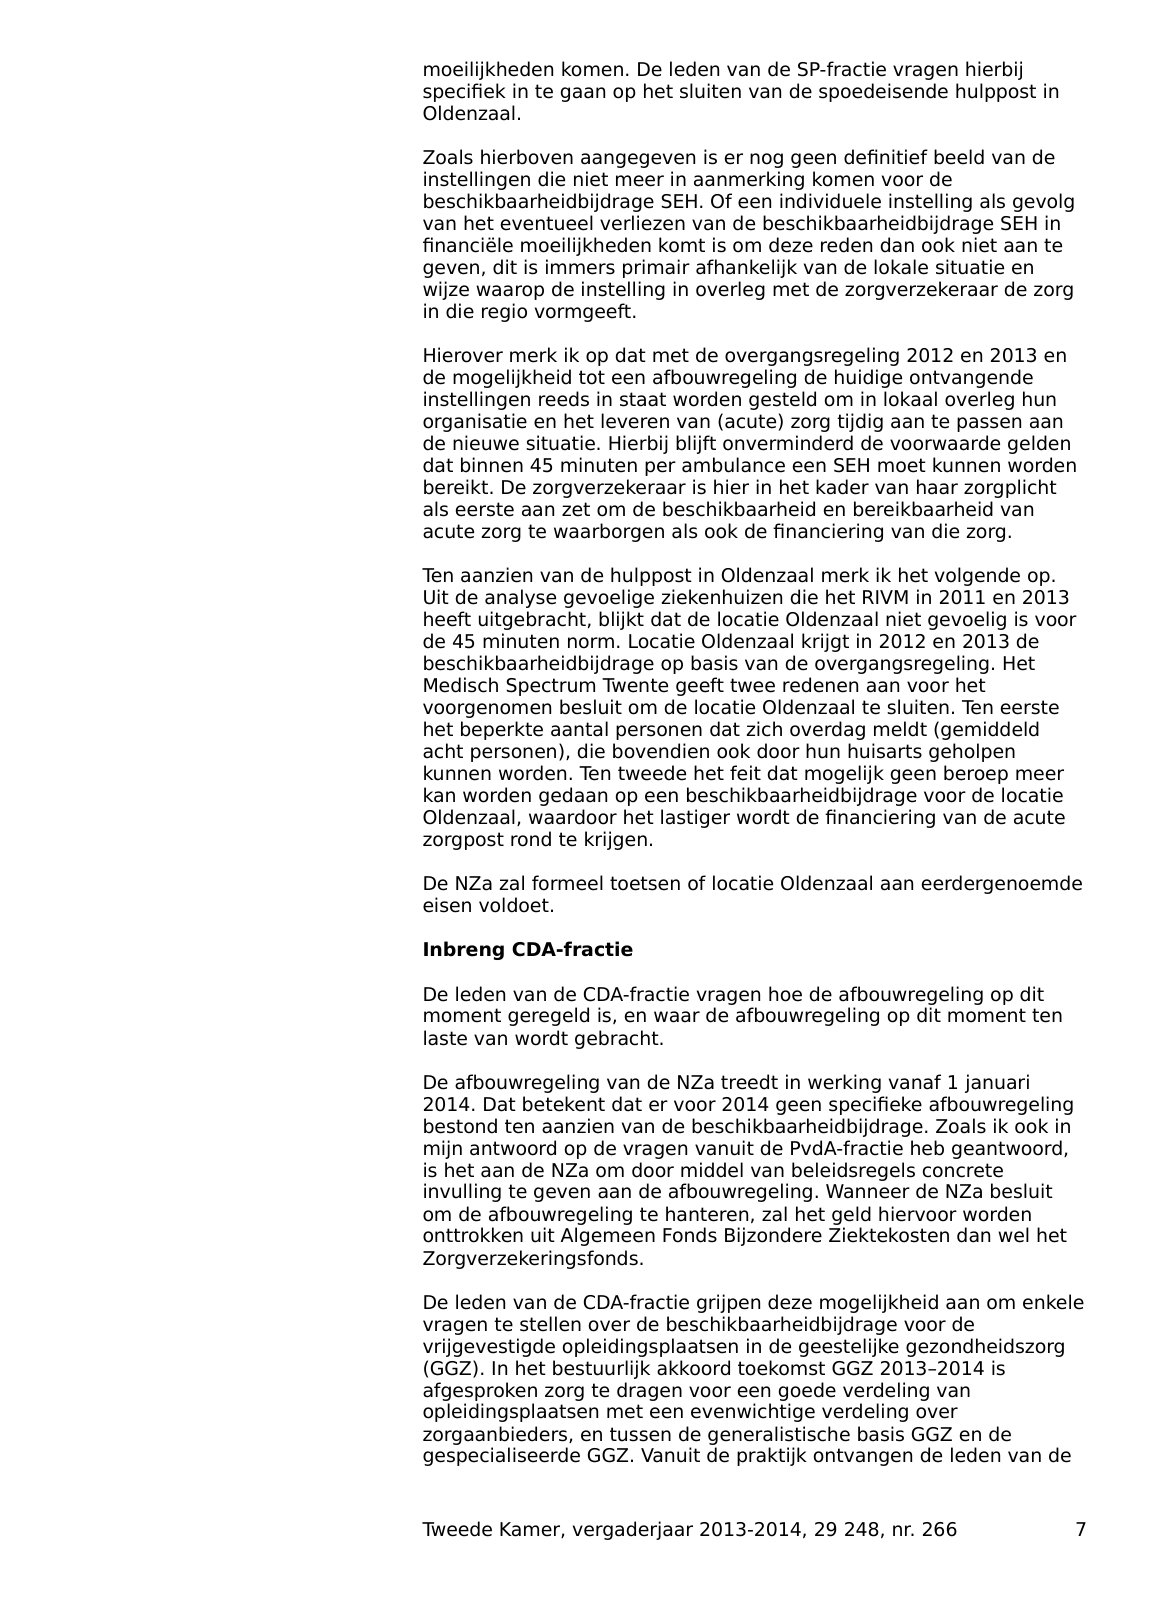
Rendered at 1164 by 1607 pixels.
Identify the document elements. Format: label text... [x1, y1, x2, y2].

text De leden van de CDA-fractie grijpen deze mogelijkheid aan om enkele vragen te stellen over de beschikbaarheidbijdrage voor de vrijgevestigde opleidingsplaatsen in de geestelijke gezondheidszorg (GGZ). In het bestuurlijk akkoord toekomst GGZ 2013–2014 is afgesproken zorg te dragen voor een goede verdeling van opleidingsplaatsen met een evenwichtige verdeling over zorgaanbieders, en tussen de generalistische basis GGZ en de gespecialiseerde GGZ. Vanuit de praktijk ontvangen de leden van de [422, 1292, 1087, 1467]
text De leden van de CDA-fractie vragen hoe de afbouwregeling op dit moment geregeld is, en waar de afbouwregeling op dit moment ten laste van wordt gebracht. [422, 983, 1087, 1049]
subtitle Inbreng CDA-fractie [422, 939, 1087, 961]
text moeilijkheden komen. De leden van de SP-fractie vragen hierbij specifiek in te gaan op het sluiten van de spoedeisende hulppost in Oldenzaal. [422, 59, 1087, 125]
text De afbouwregeling van de NZa treedt in werking vanaf 1 januari 2014. Dat betekent dat er voor 2014 geen specifieke afbouwregeling bestond ten aanzien van de beschikbaarheidbijdrage. Zoals ik ook in mijn antwoord op de vragen vanuit de PvdA-fractie heb geantwoord, is het aan de NZa om door middel van beleidsregels concrete invulling te geven aan de afbouwregeling. Wanneer de NZa besluit om de afbouwregeling te hanteren, zal het geld hiervoor worden onttrokken uit Algemeen Fonds Bijzondere Ziektekosten dan wel het Zorgverzekeringsfonds. [422, 1072, 1087, 1269]
text De NZa zal formeel toetsen of locatie Oldenzaal aan eerdergenoemde eisen voldoet. [422, 873, 1087, 917]
text Zoals hierboven aangegeven is er nog geen definitief beeld van de instellingen die niet meer in aanmerking komen voor de beschikbaarheidbijdrage SEH. Of een individuele instelling als gevolg van het eventueel verliezen van de beschikbaarheidbijdrage SEH in financiële moeilijkheden komt is om deze reden dan ook niet aan te geven, dit is immers primair afhankelijk van de lokale situatie en wijze waarop de instelling in overleg met de zorgverzekeraar de zorg in die regio vormgeeft. [422, 147, 1087, 323]
text Hierover merk ik op dat met de overgangsregeling 2012 en 2013 en de mogelijkheid tot een afbouwregeling de huidige ontvangende instellingen reeds in staat worden gesteld om in lokaal overleg hun organisatie en het leveren van (acute) zorg tijdig aan te passen aan de nieuwe situatie. Hierbij blijft onverminderd de voorwaarde gelden dat binnen 45 minuten per ambulance een SEH moet kunnen worden bereikt. De zorgverzekeraar is hier in het kader van haar zorgplicht als eerste aan zet om de beschikbaarheid en bereikbaarheid van acute zorg te waarborgen als ook de financiering van die zorg. [422, 345, 1087, 543]
text Ten aanzien van de hulppost in Oldenzaal merk ik het volgende op. Uit de analyse gevoelige ziekenhuizen die het RIVM in 2011 en 2013 heeft uitgebracht, blijkt dat de locatie Oldenzaal niet gevoelig is voor de 45 minuten norm. Locatie Oldenzaal krijgt in 2012 en 2013 de beschikbaarheidbijdrage op basis van de overgangsregeling. Het Medisch Spectrum Twente geeft twee redenen aan voor het voorgenomen besluit om de locatie Oldenzaal te sluiten. Ten eerste het beperkte aantal personen dat zich overdag meldt (gemiddeld acht personen), die bovendien ook door hun huisarts geholpen kunnen worden. Ten tweede het feit dat mogelijk geen beroep meer kan worden gedaan op een beschikbaarheidbijdrage voor de locatie Oldenzaal, waardoor het lastiger wordt de financiering van de acute zorgpost rond te krijgen. [422, 565, 1087, 851]
